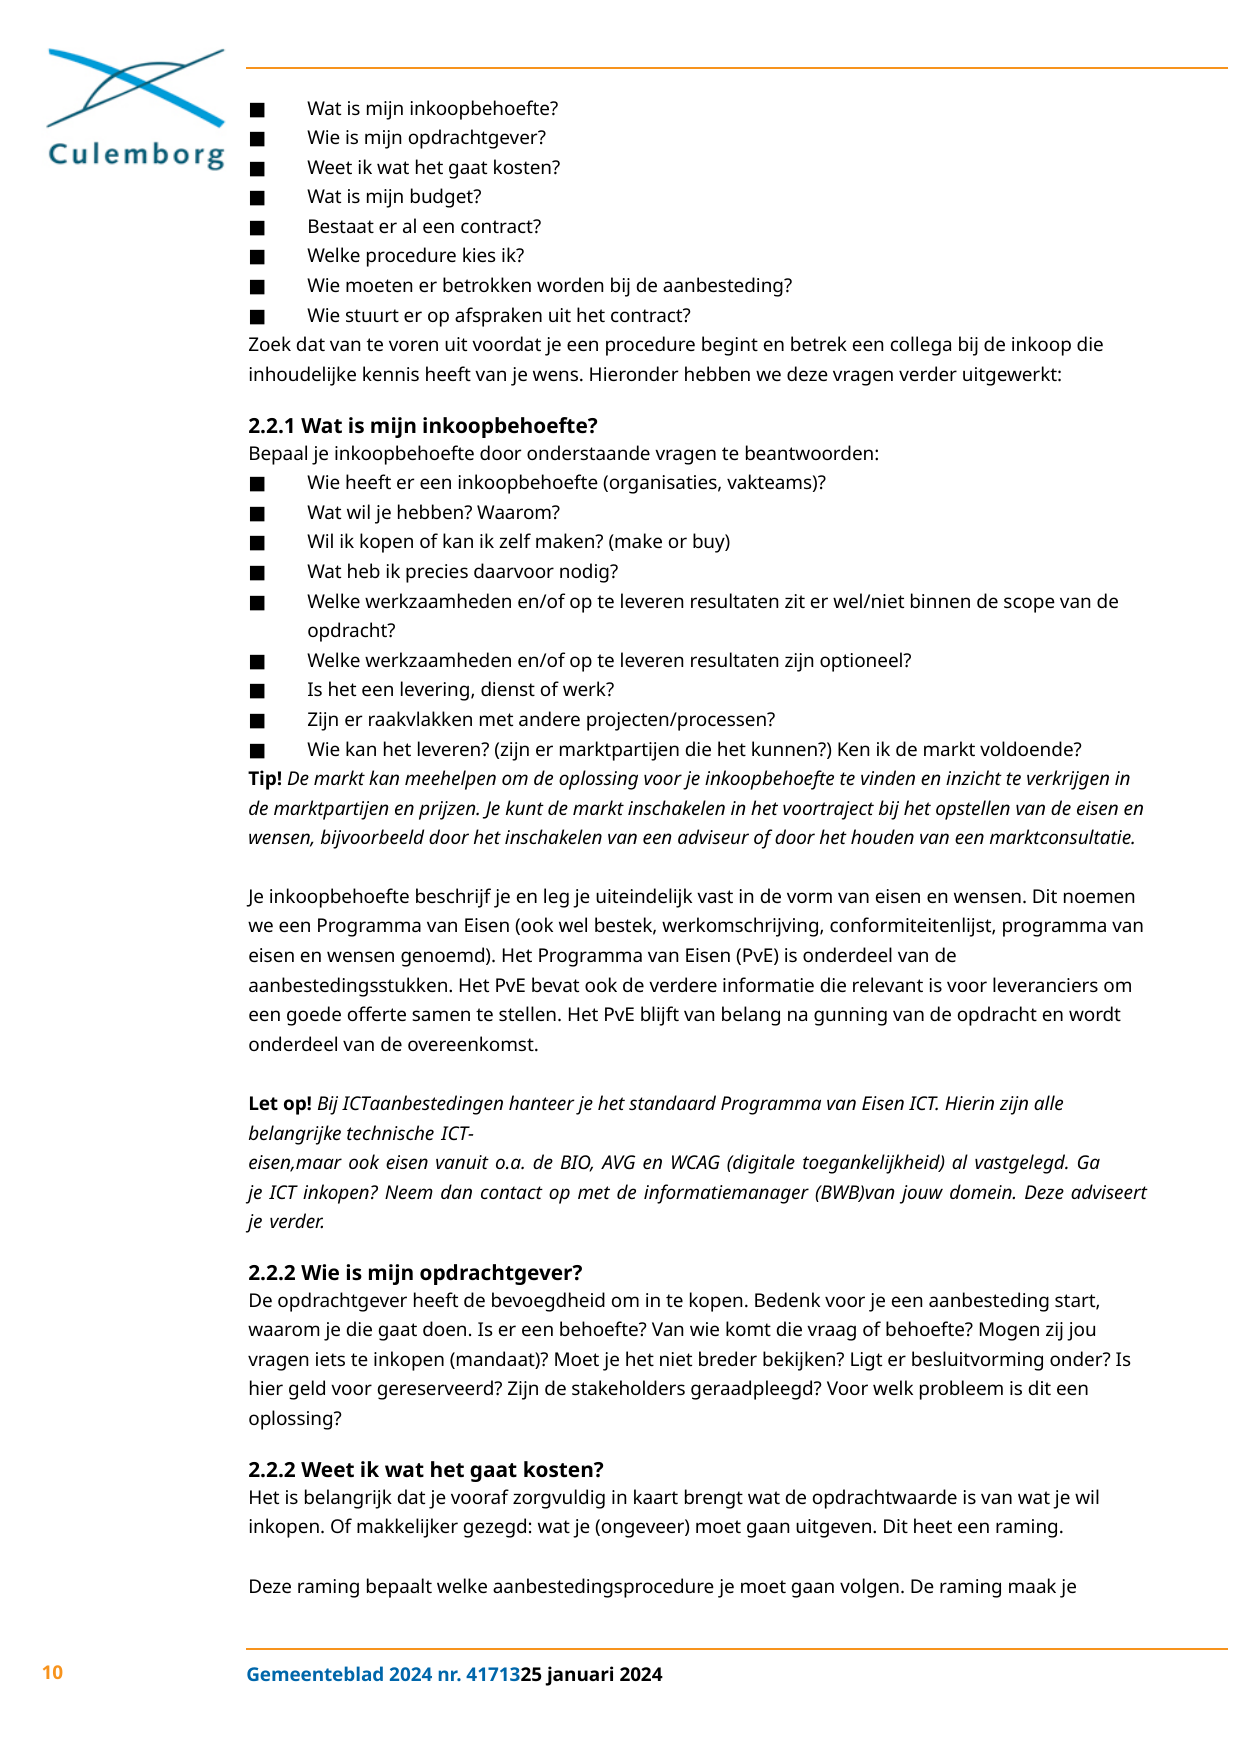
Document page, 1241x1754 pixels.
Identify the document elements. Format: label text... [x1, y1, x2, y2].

list Zijn er raakvlakken met andere projecten/processen? [248, 706, 1152, 732]
list Is het een levering, dienst of werk? [248, 677, 1152, 702]
list Wat heb ik precies daarvoor nodig? [248, 558, 1152, 584]
list Wil ik kopen of kan ik zelf maken? (make or buy) [248, 529, 1152, 554]
text Bepaal je inkoopbehoefte door onderstaande vragen te beantwoorden: [248, 440, 1152, 466]
picture [41, 47, 231, 172]
table_header Let op! Bij ICT­aanbestedingen hanteer je het standaard Programma van Eisen ICT. Hierin zijn alle belangrijke technische ICT­eisen,maar ook eisen vanuit o.a. de BIO, AVG en WCAG (digitale toegankelijkheid) al vastgelegd. Ga je ICT inkopen? Neem dan contact op met de informatiemanager (BWB)van jouw domein. Deze adviseert je verder. [248, 1090, 1152, 1234]
table_header Tip! De markt kan meehelpen om de oplossing voor je inkoopbehoefte te vinden en inzicht te verkrijgen in de marktpartijen en prijzen. Je kunt de markt inschakelen in het voortraject bij het opstellen van de eisen en wensen, bijvoorbeeld door het inschakelen van een adviseur of door het houden van een marktconsultatie. [248, 765, 1152, 850]
list Weet ik wat het gaat kosten? [248, 154, 1152, 180]
list Wie heeft er een inkoopbehoefte (organisaties, vakteams)? [248, 469, 1152, 495]
text 2.2.2 Weet ik wat het gaat kosten? [248, 1456, 1152, 1484]
list Wat is mijn budget? [248, 183, 1152, 209]
list Wat wil je hebben? Waarom? [248, 499, 1152, 525]
text Zoek dat van te voren uit voordat je een procedure begint en betrek een collega bij de inkoop die inhoudelijke kennis heeft van je wens. Hieronder hebben we deze vragen verder uitgewerkt: [248, 331, 1152, 387]
text 2.2.2 Wie is mijn opdrachtgever? [248, 1258, 1152, 1287]
list Welke werkzaamheden en/of op te leveren resultaten zijn optioneel? [248, 647, 1152, 673]
list Wie moeten er betrokken worden bij de aanbesteding? [248, 272, 1152, 298]
list Wie is mijn opdrachtgever? [248, 124, 1152, 150]
list Bestaat er al een contract? [248, 213, 1152, 239]
text De opdrachtgever heeft de bevoegdheid om in te kopen. Bedenk voor je een aanbesteding start, waarom je die gaat doen. Is er een behoefte? Van wie komt die vraag of behoefte? Mogen zij jou vragen iets te inkopen (mandaat)? Moet je het niet breder bekijken? Ligt er besluitvorming onder? Is hier geld voor gereserveerd? Zijn de stakeholders geraadpleegd? Voor welk probleem is dit een oplossing? [248, 1287, 1152, 1431]
list Wie kan het leveren? (zijn er marktpartijen die het kunnen?) Ken ik de markt voldoende? [248, 736, 1152, 761]
text Het is belangrijk dat je vooraf zorgvuldig in kaart brengt wat de opdrachtwaarde is van wat je wil inkopen. Of makkelijker gezegd: wat je (ongeveer) moet gaan uitgeven. Dit heet een raming. [248, 1484, 1152, 1539]
text Je inkoopbehoefte beschrijf je en leg je uiteindelijk vast in de vorm van eisen en wensen. Dit noemen we een Programma van Eisen (ook wel bestek, werkomschrijving, conformiteitenlijst, programma van eisen en wensen genoemd). Het Programma van Eisen (PvE) is onderdeel van de aanbestedingsstukken. Het PvE bevat ook de verdere informatie die relevant is voor leveranciers om een goede offerte samen te stellen. Het PvE blijft van belang na gunning van de opdracht en wordt onderdeel van de overeenkomst. [248, 883, 1152, 1057]
text Deze raming bepaalt welke aanbestedingsprocedure je moet gaan volgen. De raming maak je [248, 1573, 1152, 1598]
list Wie stuurt er op afspraken uit het contract? [248, 302, 1152, 328]
list Welke werkzaamheden en/of op te leveren resultaten zit er wel/niet binnen de scope van de opdracht? [248, 588, 1152, 643]
list Wat is mijn inkoopbehoefte? [248, 95, 1152, 121]
list Welke procedure kies ik? [248, 243, 1152, 268]
text 2.2.1 Wat is mijn inkoopbehoefte? [248, 411, 1152, 440]
